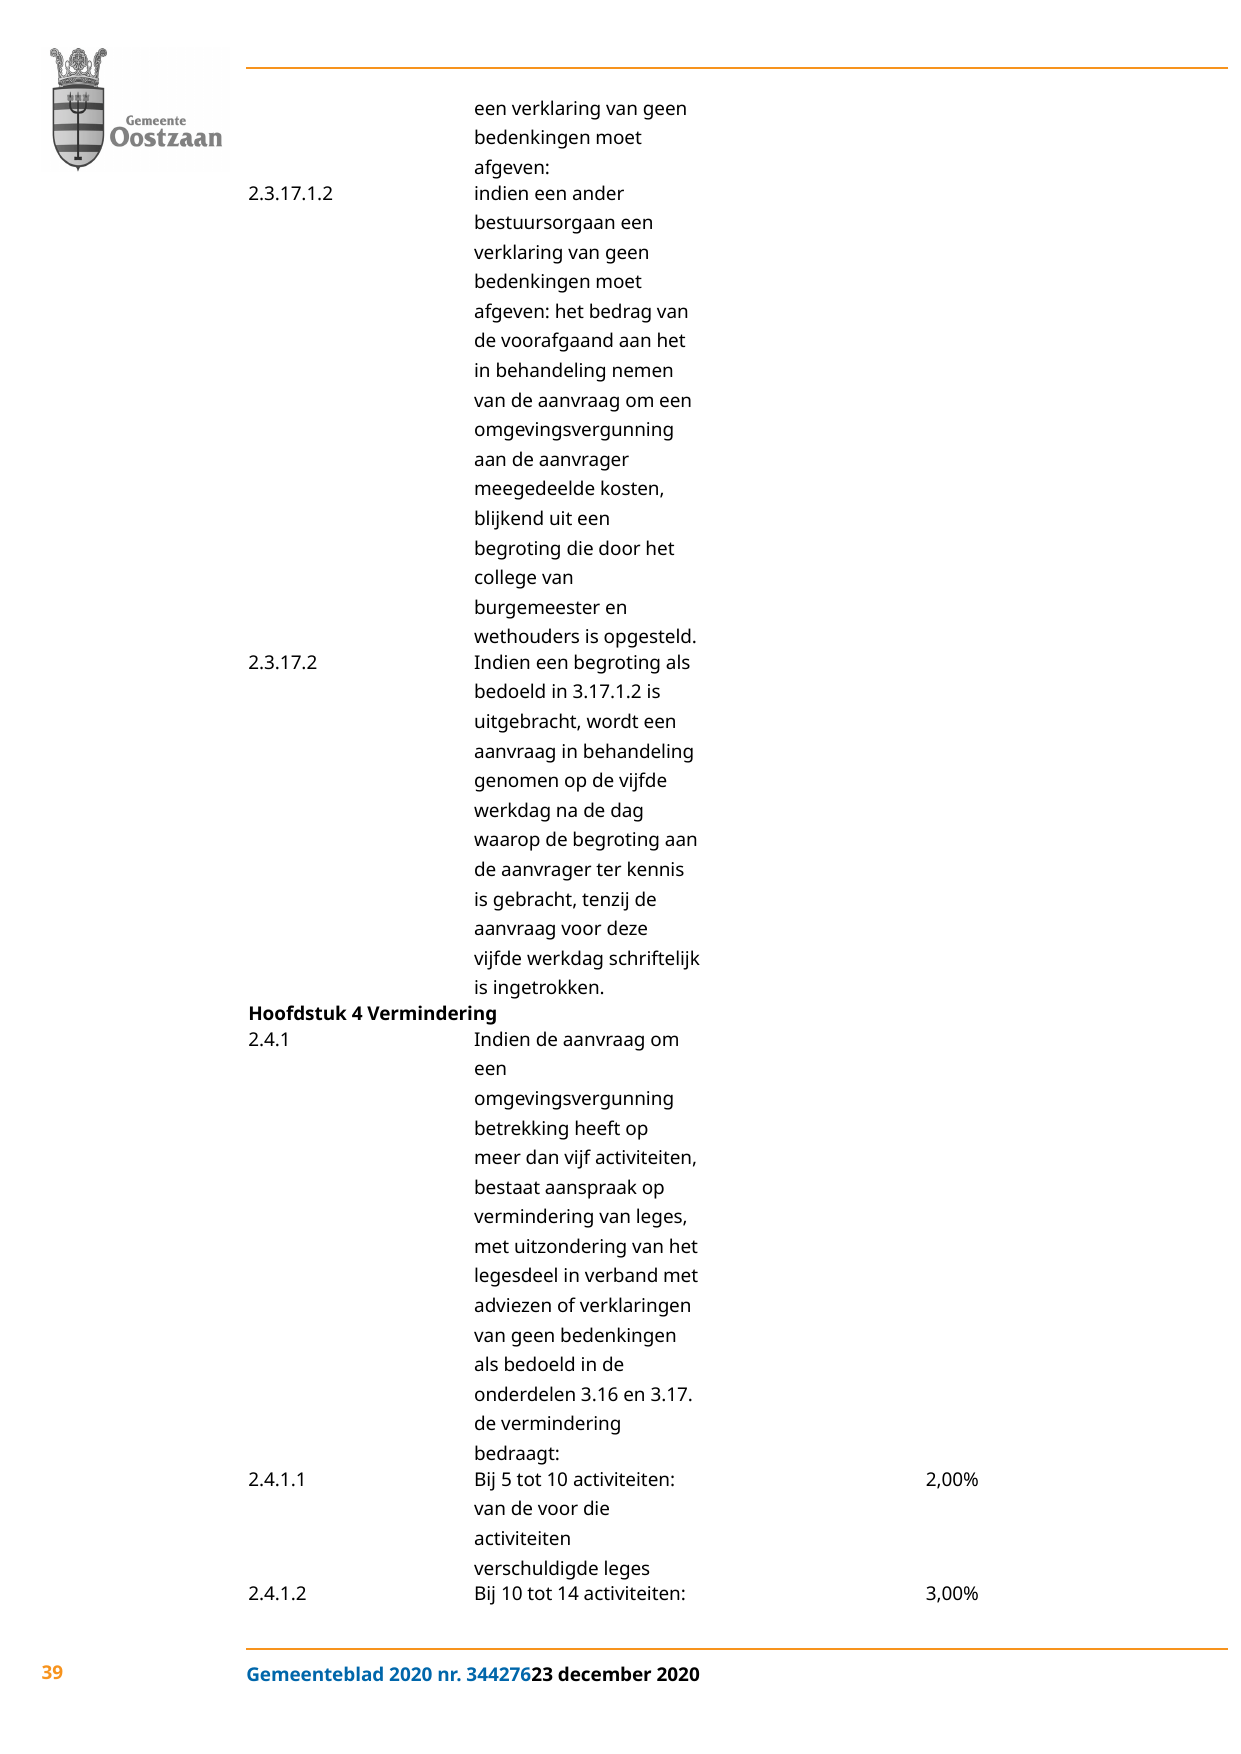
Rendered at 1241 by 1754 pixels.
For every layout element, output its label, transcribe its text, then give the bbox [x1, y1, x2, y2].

table_cell een verklaring van geen bedenkingen moet afgeven: [474, 95, 700, 180]
table_cell [700, 1580, 926, 1606]
table_cell [926, 649, 1152, 1000]
table_cell 2.3.17.1.2 [248, 180, 474, 649]
picture [41, 47, 231, 172]
table_cell [248, 95, 474, 180]
table_cell 2.3.17.2 [248, 649, 474, 1000]
table_cell [700, 649, 926, 1000]
table_cell Bij 10 tot 14 activiteiten: [474, 1580, 700, 1606]
table_cell [700, 1466, 926, 1580]
table_cell Bij 5 tot 10 activiteiten: van de voor die activiteiten verschuldigde leges [474, 1466, 700, 1580]
table_cell Indien de aanvraag om een omgevingsvergunning betrekking heeft op meer dan vijf activiteiten, bestaat aanspraak op vermindering van leges, met uitzondering van het legesdeel in verband met adviezen of verklaringen van geen bedenkingen als bedoeld in de onderdelen 3.16 en 3.17. de vermindering bedraagt: [474, 1026, 700, 1466]
table_cell 2.4.1.2 [248, 1580, 474, 1606]
table_cell [700, 180, 926, 649]
table_cell indien een ander bestuursorgaan een verklaring van geen bedenkingen moet afgeven: het bedrag van de voorafgaand aan het in behandeling nemen van de aanvraag om een omgevingsvergunning aan de aanvrager meegedeelde kosten, blijkend uit een begroting die door het college van burgemeester en wethouders is opgesteld. [474, 180, 700, 649]
table_cell 2,00% [926, 1466, 1152, 1580]
table_cell Hoofdstuk 4 Vermindering [248, 1000, 1152, 1026]
table_cell [926, 1026, 1152, 1466]
table_cell Indien een begroting als bedoeld in 3.17.1.2 is uitgebracht, wordt een aanvraag in behandeling genomen op de vijfde werkdag na de dag waarop de begroting aan de aanvrager ter kennis is gebracht, tenzij de aanvraag voor deze vijfde werkdag schriftelijk is ingetrokken. [474, 649, 700, 1000]
table_cell [926, 180, 1152, 649]
table_cell 2.4.1.1 [248, 1466, 474, 1580]
table_cell [700, 1026, 926, 1466]
table_cell [700, 95, 926, 180]
table_cell 2.4.1 [248, 1026, 474, 1466]
table_cell 3,00% [926, 1580, 1152, 1606]
table_cell [926, 95, 1152, 180]
